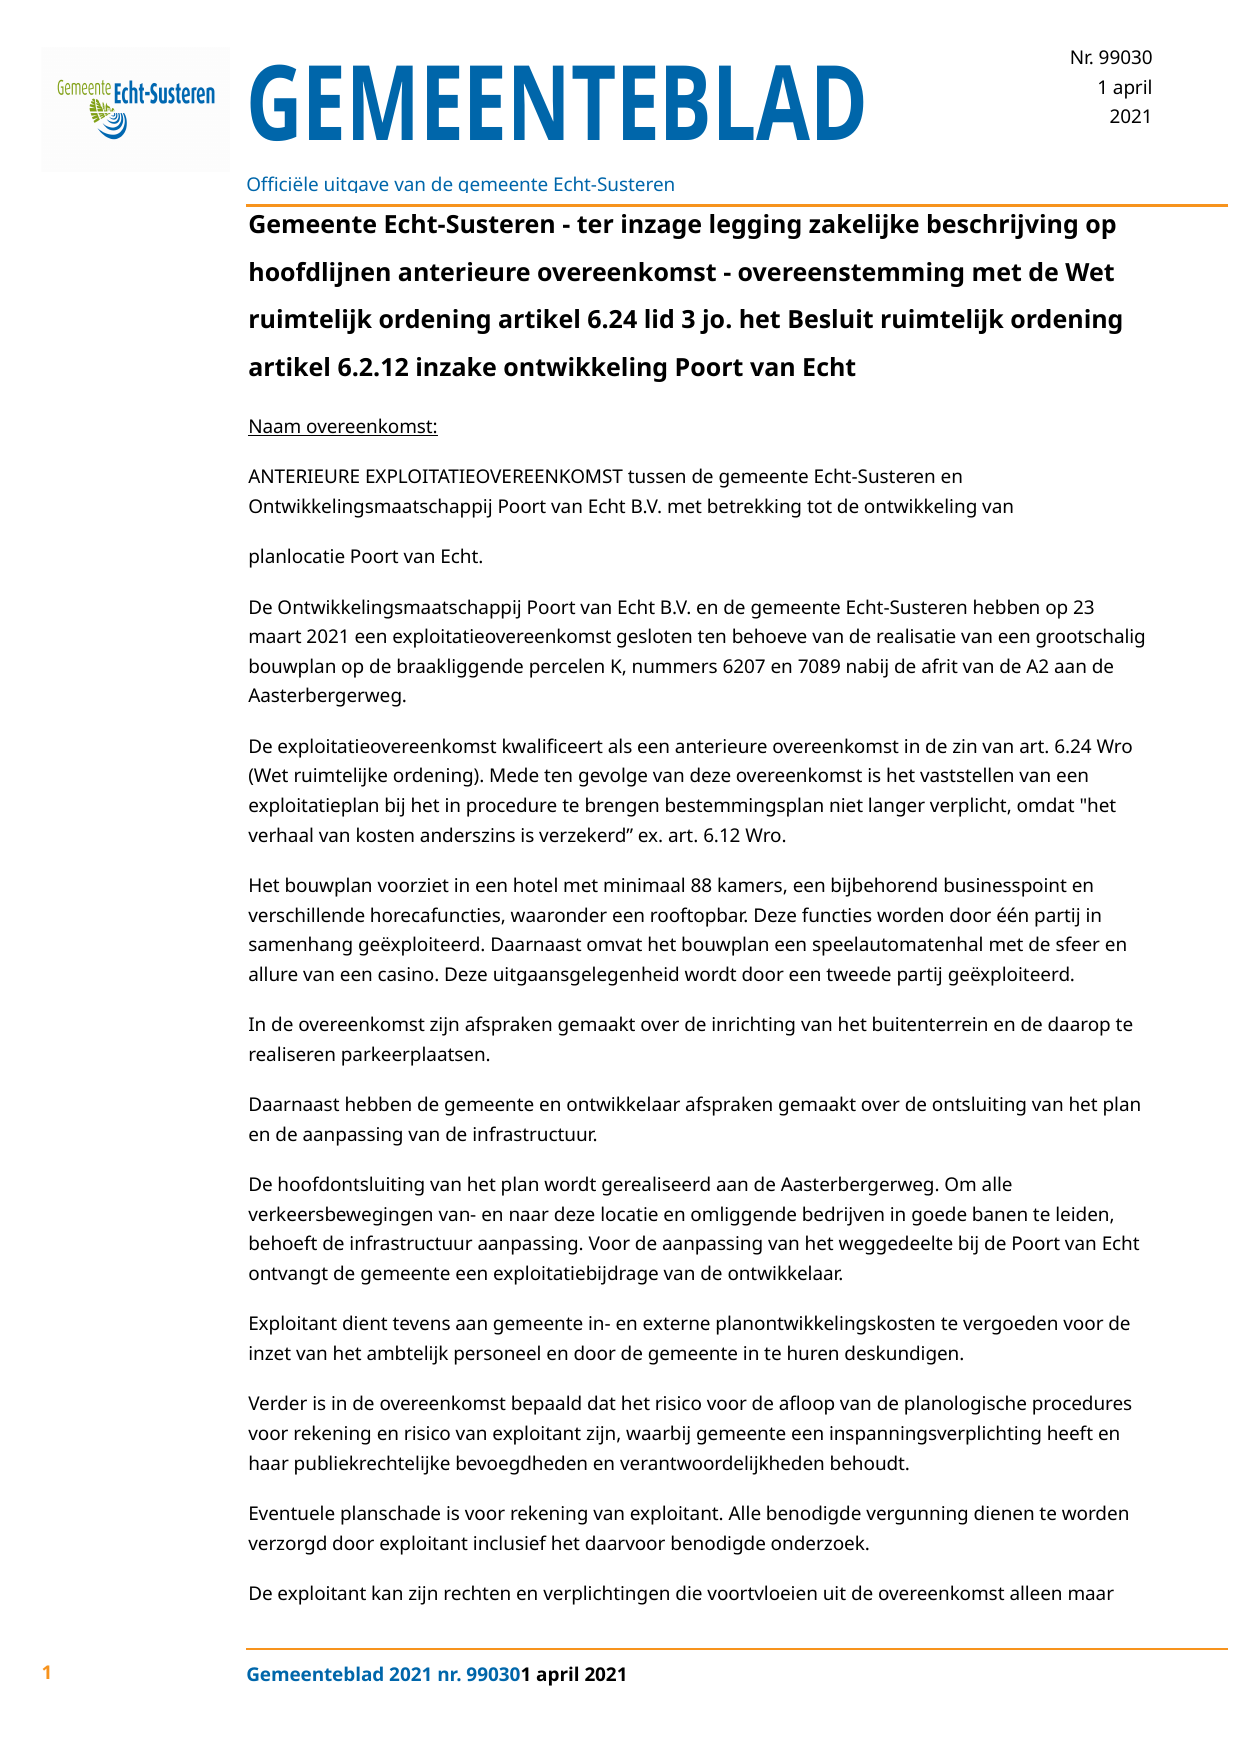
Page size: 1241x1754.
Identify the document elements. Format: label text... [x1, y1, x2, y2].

text Het bouwplan voorziet in een hotel met minimaal 88 kamers, een bijbehorend businesspoint en verschillende horecafuncties, waaronder een rooftopbar. Deze functies worden door één partij in samenhang geëxploiteerd. Daarnaast omvat het bouwplan een speelautomatenhal met de sfeer en allure van een casino. Deze uitgaansgelegenheid wordt door een tweede partij geëxploiteerd. [248, 872, 1152, 987]
text Daarnaast hebben de gemeente en ontwikkelaar afspraken gemaakt over de ontsluiting van het plan en de aanpassing van de infrastructuur. [248, 1091, 1152, 1147]
text Exploitant dient tevens aan gemeente in- en externe planontwikkelingskosten te vergoeden voor de inzet van het ambtelijk personeel en door de gemeente in te huren deskundigen. [248, 1311, 1152, 1366]
text De exploitant kan zijn rechten en verplichtingen die voortvloeien uit de overeenkomst alleen maar [248, 1580, 1152, 1606]
text Eventuele planschade is voor rekening van exploitant. Alle benodigde vergunning dienen te worden verzorgd door exploitant inclusief het daarvoor benodigde onderzoek. [248, 1500, 1152, 1556]
text De Ontwikkelingsmaatschappij Poort van Echt B.V. en de gemeente Echt-Susteren hebben op 23 maart 2021 een exploitatieovereenkomst gesloten ten behoeve van de realisatie van een grootschalig bouwplan op de braakliggende percelen K, nummers 6207 en 7089 nabij de afrit van de A2 aan de Aasterbergerweg. [248, 594, 1152, 708]
text In de overeenkomst zijn afspraken gemaakt over de inrichting van het buitenterrein en de daarop te realiseren parkeerplaatsen. [248, 1011, 1152, 1067]
text ANTERIEURE EXPLOITATIEOVEREENKOMST tussen de gemeente Echt-Susteren en Ontwikkelingsmaatschappij Poort van Echt B.V. met betrekking tot de ontwikkeling van [248, 463, 1152, 519]
text planlocatie Poort van Echt. [248, 543, 1152, 569]
text De hoofdontsluiting van het plan wordt gerealiseerd aan de Aasterbergerweg. Om alle verkeersbewegingen van- en naar deze locatie en omliggende bedrijven in goede banen te leiden, behoeft de infrastructuur aanpassing. Voor de aanpassing van het weggedeelte bij de Poort van Echt ontvangt de gemeente een exploitatiebijdrage van de ontwikkelaar. [248, 1171, 1152, 1286]
text Verder is in de overeenkomst bepaald dat het risico voor de afloop van de planologische procedures voor rekening en risico van exploitant zijn, waarbij gemeente een inspanningsverplichting heeft en haar publiekrechtelijke bevoegdheden en verantwoordelijkheden behoudt. [248, 1391, 1152, 1476]
text Naam overeenkomst: [248, 413, 1152, 439]
picture [41, 47, 231, 172]
text Gemeente Echt-Susteren - ter inzage legging zakelijke beschrijving op hoofdlijnen anterieure overeenkomst - overeenstemming met de Wet ruimtelijk ordening artikel 6.24 lid 3 jo. het Besluit ruimtelijk ordening artikel 6.2.12 inzake ontwikkeling Poort van Echt [248, 207, 1152, 384]
text De exploitatieovereenkomst kwalificeert als een anterieure overeenkomst in de zin van art. 6.24 Wro (Wet ruimtelijke ordening). Mede ten gevolge van deze overeenkomst is het vaststellen van een exploitatieplan bij het in procedure te brengen bestemmingsplan niet langer verplicht, omdat "het verhaal van kosten anderszins is verzekerd’’ ex. art. 6.12 Wro. [248, 733, 1152, 848]
